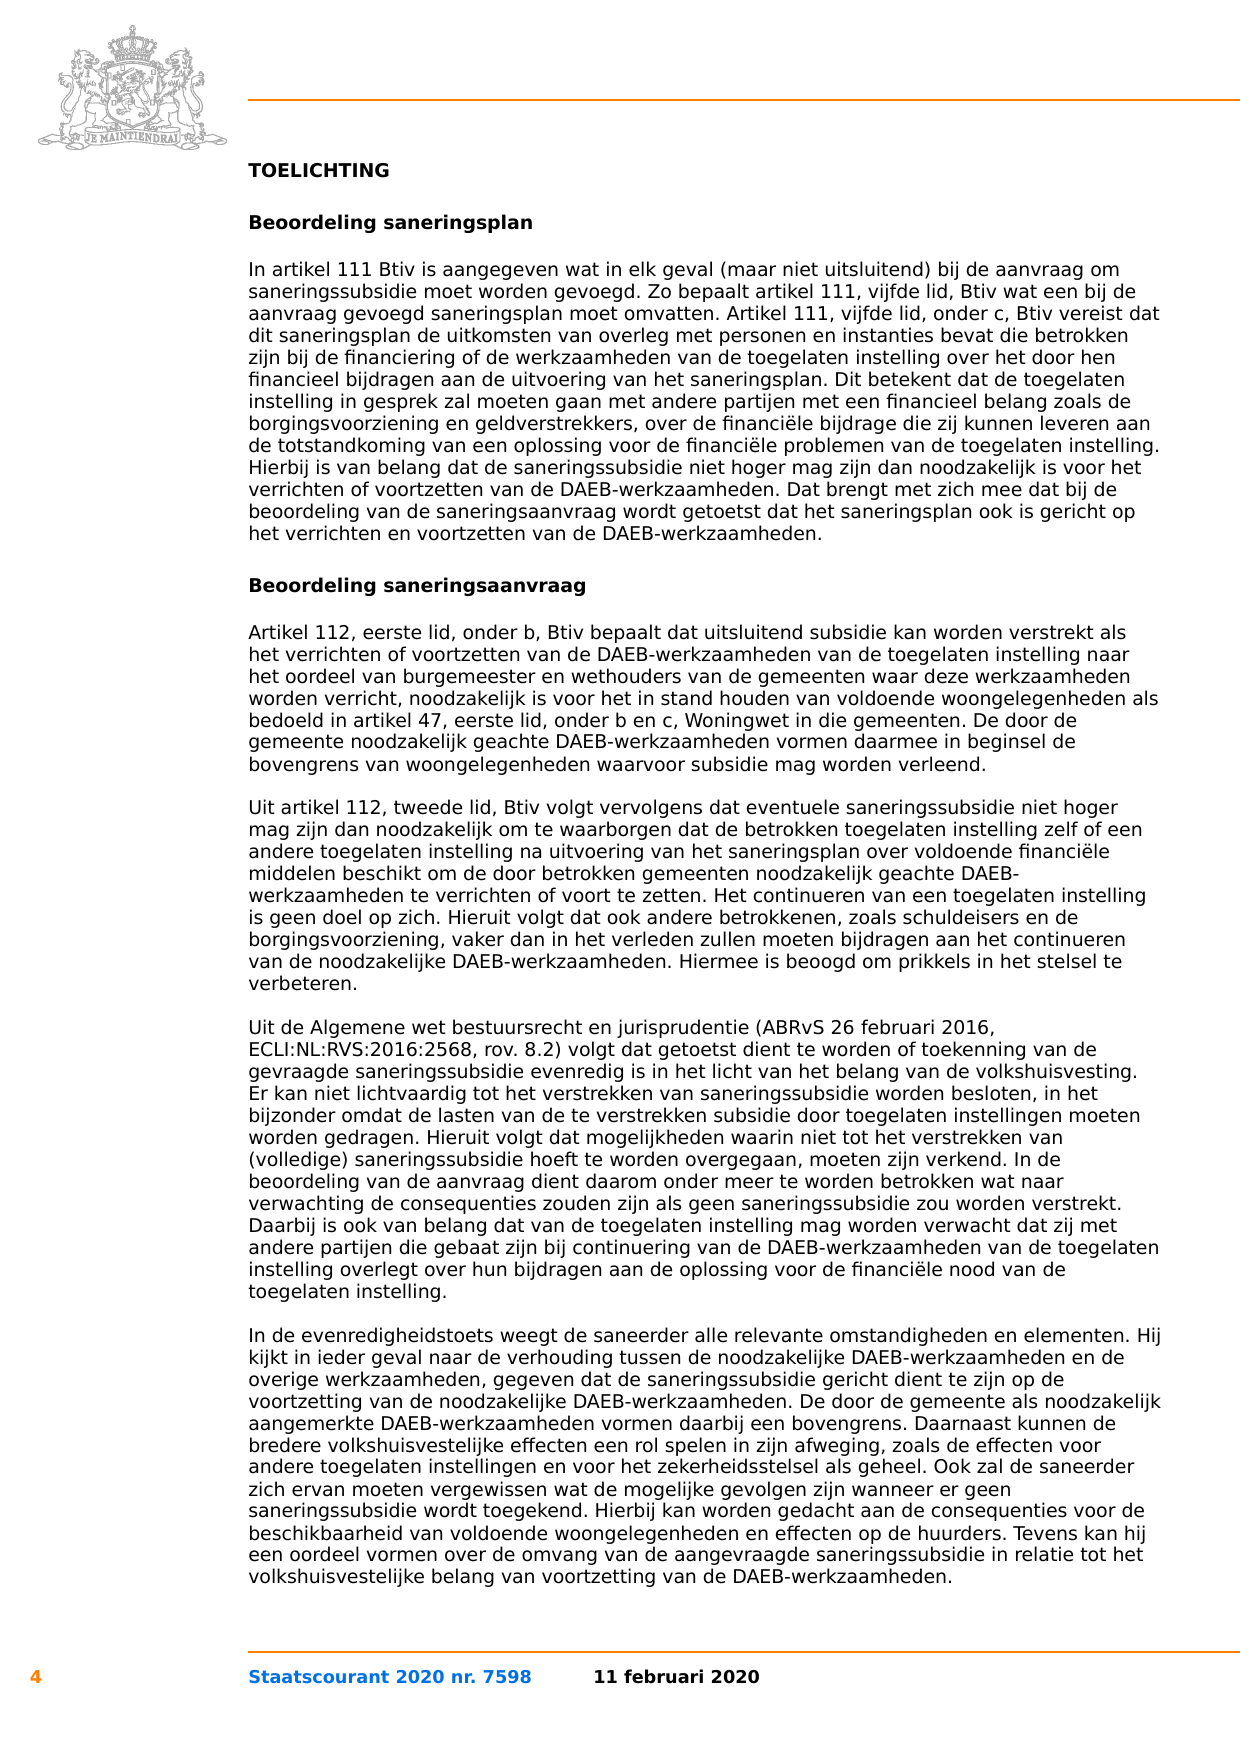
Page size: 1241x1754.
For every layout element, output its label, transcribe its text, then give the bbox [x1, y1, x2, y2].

text Uit de Algemene wet bestuursrecht en jurisprudentie (ABRvS 26 februari 2016, ECLI:NL:RVS:2016:2568, rov. 8.2) volgt dat getoetst dient te worden of toekenning van de gevraagde saneringssubsidie evenredig is in het licht van het belang van de volkshuisvesting. Er kan niet lichtvaardig tot het verstrekken van saneringssubsidie worden besloten, in het bijzonder omdat de lasten van de te verstrekken subsidie door toegelaten instellingen moeten worden gedragen. Hieruit volgt dat mogelijkheden waarin niet tot het verstrekken van (volledige) saneringssubsidie hoeft te worden overgegaan, moeten zijn verkend. In de beoordeling van de aanvraag dient daarom onder meer te worden betrokken wat naar verwachting de consequenties zouden zijn als geen saneringssubsidie zou worden verstrekt. Daarbij is ook van belang dat van de toegelaten instelling mag worden verwacht dat zij met andere partijen die gebaat zijn bij continuering van de DAEB-werkzaamheden van de toegelaten instelling overlegt over hun bijdragen aan de oplossing voor de financiële nood van de toegelaten instelling. [248, 1017, 1163, 1303]
text In de evenredigheidstoets weegt de saneerder alle relevante omstandigheden en elementen. Hij kijkt in ieder geval naar de verhouding tussen de noodzakelijke DAEB-werkzaamheden en de overige werkzaamheden, gegeven dat de saneringssubsidie gericht dient te zijn op de voortzetting van de noodzakelijke DAEB-werkzaamheden. De door de gemeente als noodzakelijk aangemerkte DAEB-werkzaamheden vormen daarbij een bovengrens. Daarnaast kunnen de bredere volkshuisvestelijke effecten een rol spelen in zijn afweging, zoals de effecten voor andere toegelaten instellingen en voor het zekerheidsstelsel als geheel. Ook zal de saneerder zich ervan moeten vergewissen wat de mogelijke gevolgen zijn wanneer er geen saneringssubsidie wordt toegekend. Hierbij kan worden gedacht aan de consequenties voor de beschikbaarheid van voldoende woongelegenheden en effecten op de huurders. Tevens kan hij een oordeel vormen over de omvang van de aangevraagde saneringssubsidie in relatie tot het volkshuisvestelijke belang van voortzetting van de DAEB-werkzaamheden. [248, 1324, 1163, 1588]
picture [38, 25, 227, 150]
text Uit artikel 112, tweede lid, Btiv volgt vervolgens dat eventuele saneringssubsidie niet hoger mag zijn dan noodzakelijk om te waarborgen dat de betrokken toegelaten instelling zelf of een andere toegelaten instelling na uitvoering van het saneringsplan over voldoende financiële middelen beschikt om de door betrokken gemeenten noodzakelijk geachte DAEB-werkzaamheden te verrichten of voort te zetten. Het continueren van een toegelaten instelling is geen doel op zich. Hieruit volgt dat ook andere betrokkenen, zoals schuldeisers en de borgingsvoorziening, vaker dan in het verleden zullen moeten bijdragen aan het continueren van de noodzakelijke DAEB-werkzaamheden. Hiermee is beoogd om prikkels in het stelsel te verbeteren. [248, 797, 1163, 995]
text In artikel 111 Btiv is aangegeven wat in elk geval (maar niet uitsluitend) bij de aanvraag om saneringssubsidie moet worden gevoegd. Zo bepaalt artikel 111, vijfde lid, Btiv wat een bij de aanvraag gevoegd saneringsplan moet omvatten. Artikel 111, vijfde lid, onder c, Btiv vereist dat dit saneringsplan de uitkomsten van overleg met personen en instanties bevat die betrokken zijn bij de financiering of de werkzaamheden van de toegelaten instelling over het door hen financieel bijdragen aan de uitvoering van het saneringsplan. Dit betekent dat de toegelaten instelling in gesprek zal moeten gaan met andere partijen met een financieel belang zoals de borgingsvoorziening en geldverstrekkers, over de financiële bijdrage die zij kunnen leveren aan de totstandkoming van een oplossing voor de financiële problemen van de toegelaten instelling. Hierbij is van belang dat de saneringssubsidie niet hoger mag zijn dan noodzakelijk is voor het verrichten of voortzetten van de DAEB-werkzaamheden. Dat brengt met zich mee dat bij de beoordeling van de saneringsaanvraag wordt getoetst dat het saneringsplan ook is gericht op het verrichten en voortzetten van de DAEB-werkzaamheden. [248, 259, 1163, 544]
subtitle Beoordeling saneringsplan [248, 212, 1163, 234]
text Artikel 112, eerste lid, onder b, Btiv bepaalt dat uitsluitend subsidie kan worden verstrekt als het verrichten of voortzetten van de DAEB-werkzaamheden van de toegelaten instelling naar het oordeel van burgemeester en wethouders van de gemeenten waar deze werkzaamheden worden verricht, noodzakelijk is voor het in stand houden van voldoende woongelegenheden als bedoeld in artikel 47, eerste lid, onder b en c, Woningwet in die gemeenten. De door de gemeente noodzakelijk geachte DAEB-werkzaamheden vormen daarmee in beginsel de bovengrens van woongelegenheden waarvoor subsidie mag worden verleend. [248, 622, 1163, 775]
subtitle TOELICHTING [248, 160, 1163, 182]
subtitle Beoordeling saneringsaanvraag [248, 574, 1163, 597]
